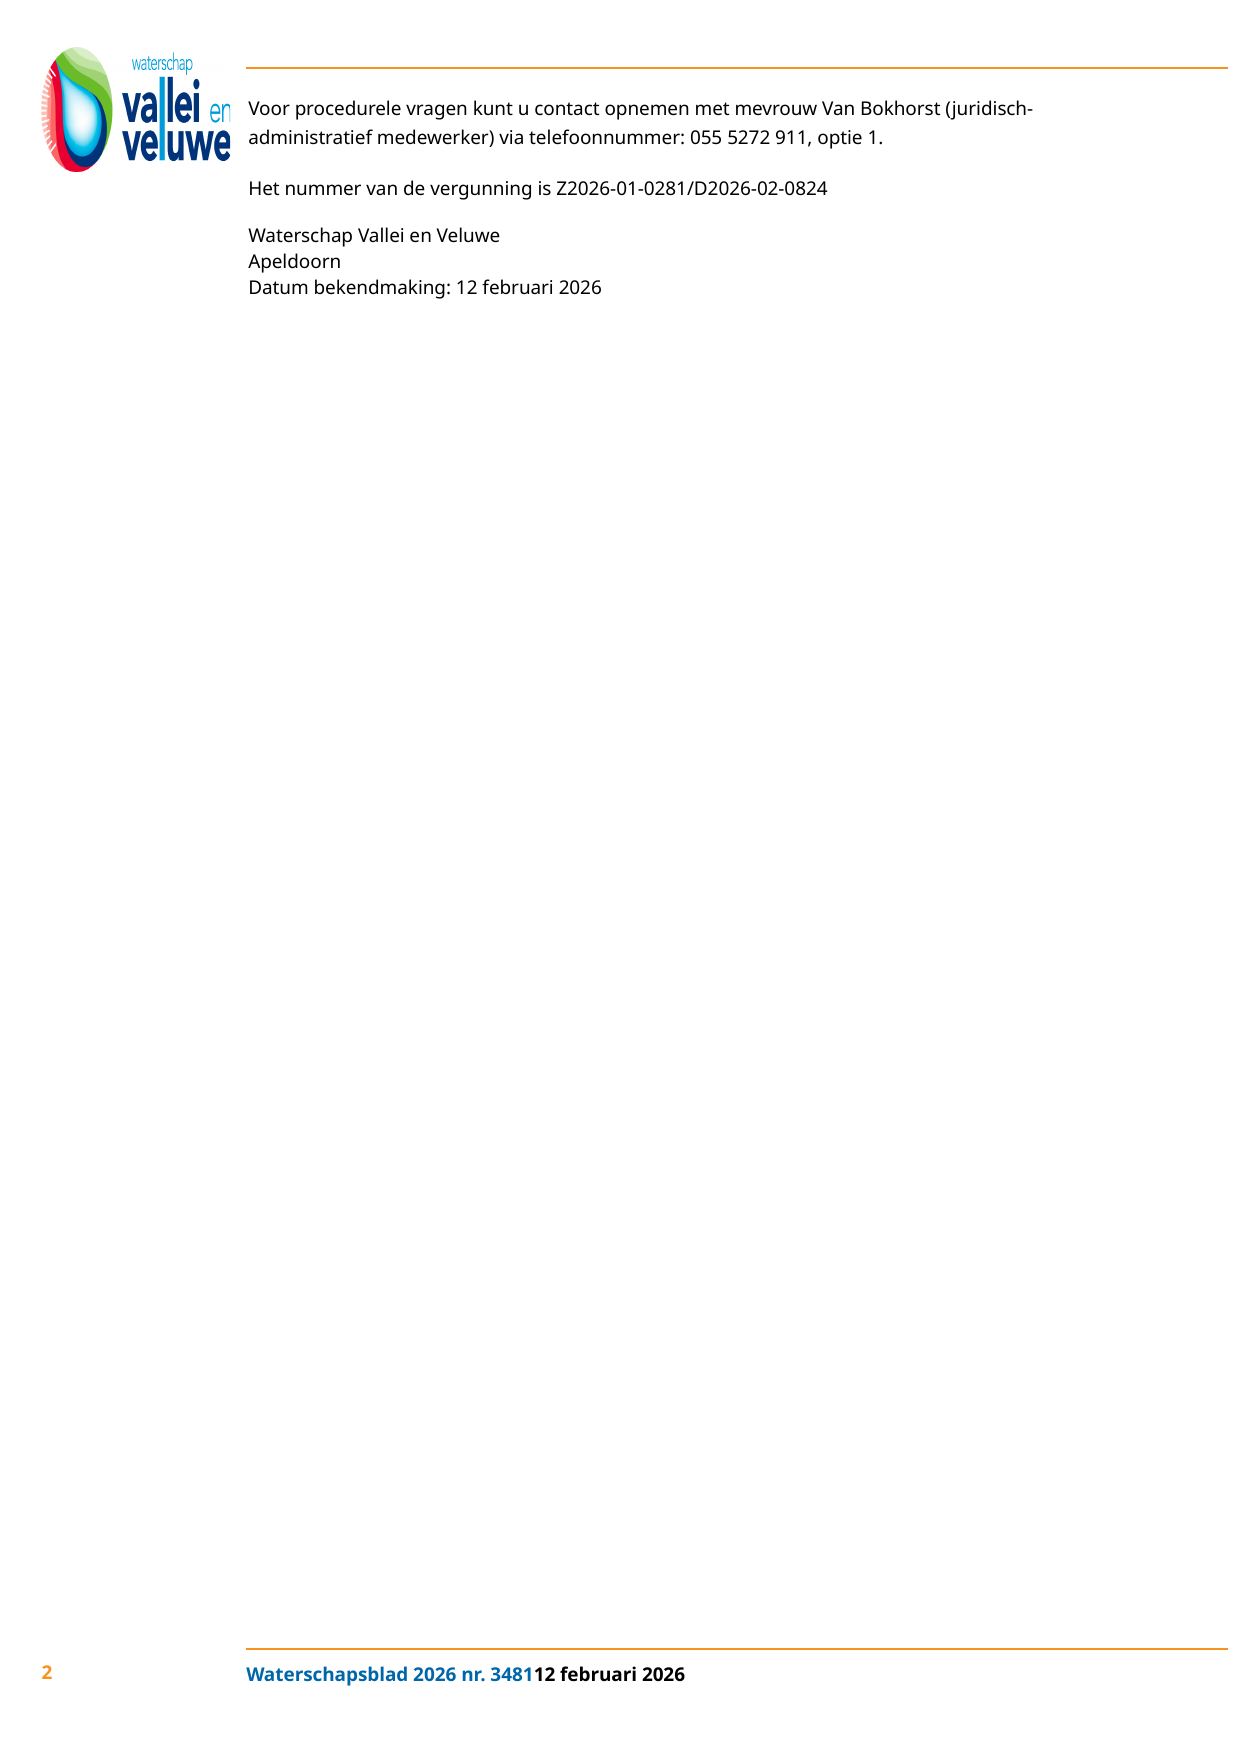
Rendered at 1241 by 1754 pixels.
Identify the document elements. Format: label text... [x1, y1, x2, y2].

text Apeldoorn [248, 248, 1152, 274]
text Het nummer van de vergunning is Z2026-01-0281/D2026-02-0824 [248, 175, 1152, 201]
text Voor procedurele vragen kunt u contact opnemen met mevrouw Van Bokhorst (juridisch-administratief medewerker) via telefoonnummer: 055 5272 911, optie 1. [248, 95, 1152, 150]
text Waterschap Vallei en Veluwe [248, 223, 1152, 248]
text Datum bekendmaking: 12 februari 2026 [248, 274, 1152, 300]
picture [41, 47, 231, 172]
